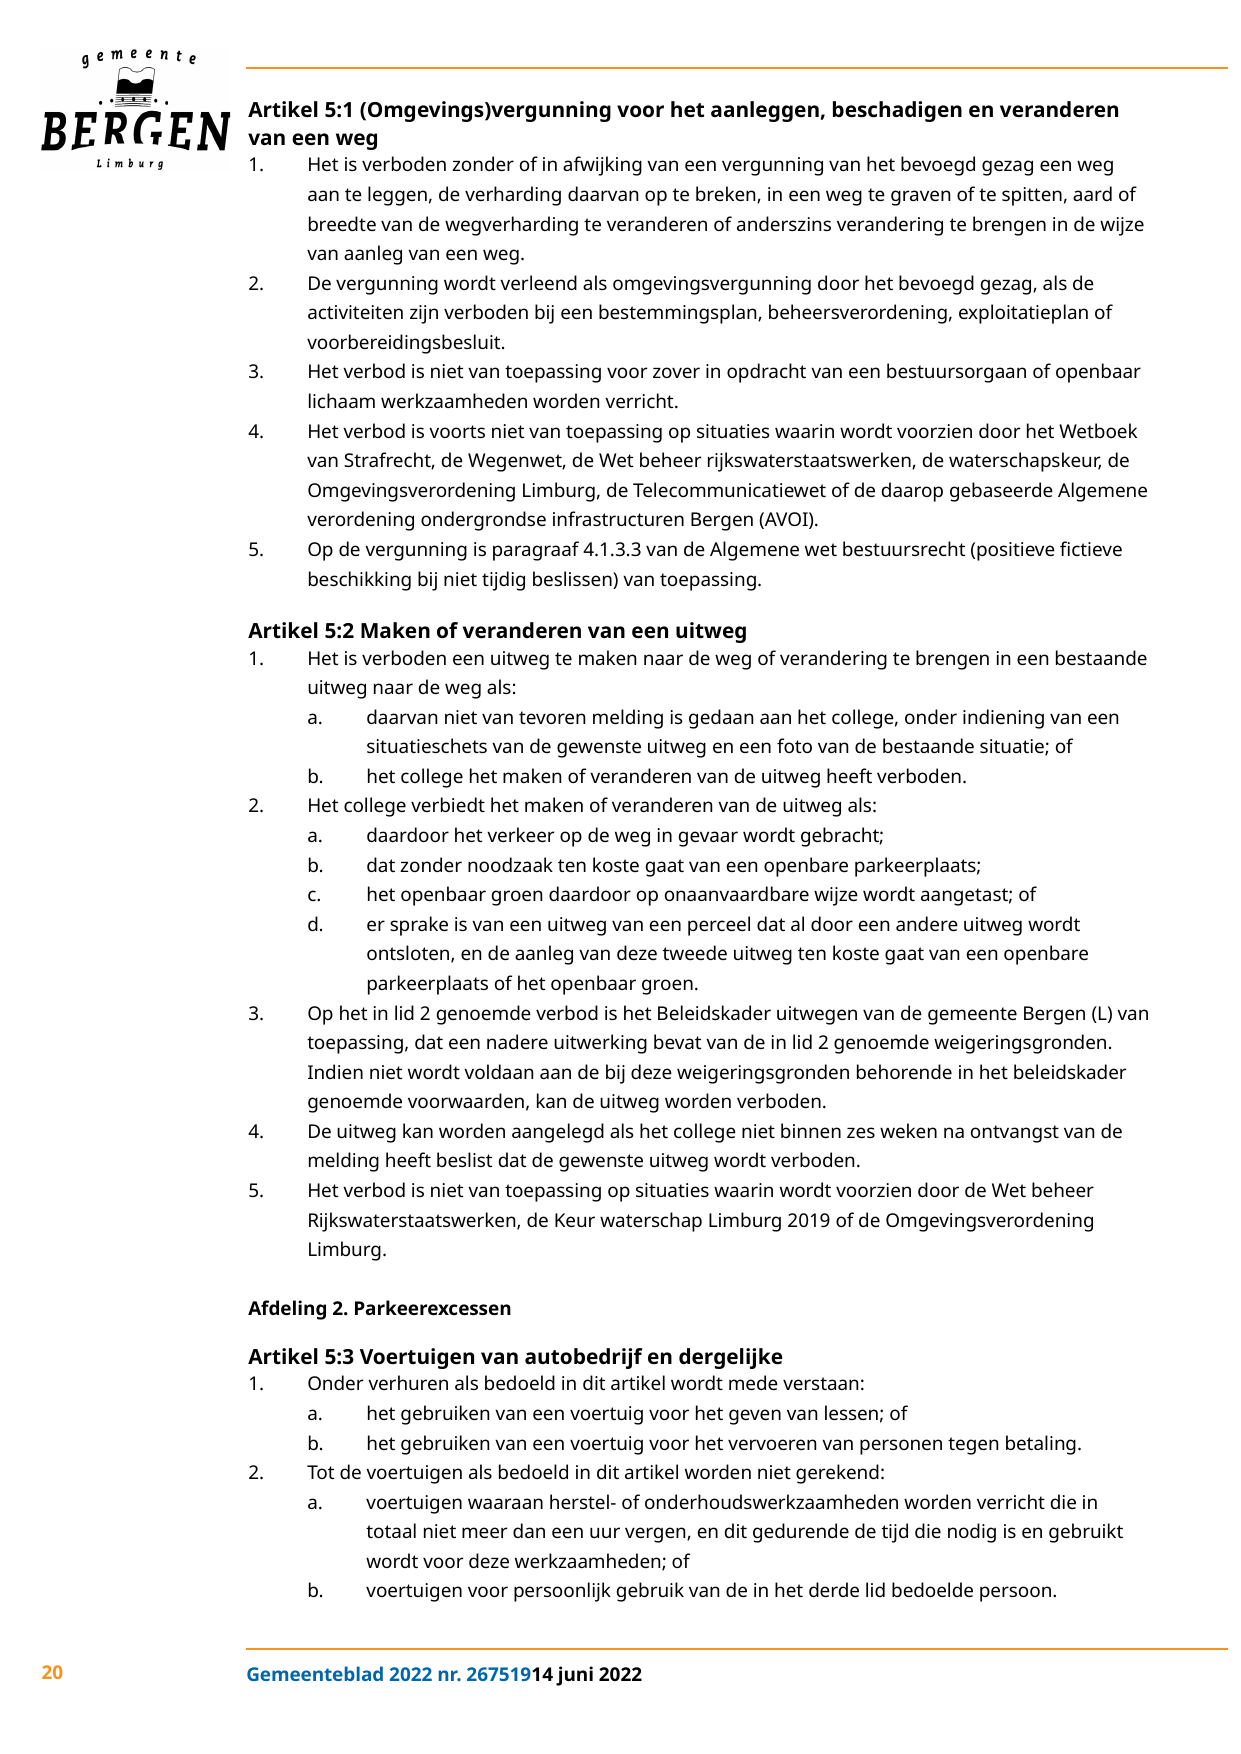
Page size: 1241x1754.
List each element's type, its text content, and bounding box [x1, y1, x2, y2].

picture [41, 47, 231, 172]
list voertuigen voor persoonlijk gebruik van de in het derde lid bedoelde persoon. [307, 1578, 1152, 1603]
list Het college verbiedt het maken of veranderen van de uitweg als: [248, 793, 1152, 818]
text Afdeling 2. Parkeerexcessen [248, 1296, 1152, 1321]
list Het is verboden een uitweg te maken naar de weg of verandering te brengen in een bestaande uitweg naar de weg als: [248, 645, 1152, 700]
list Tot de voertuigen als bedoeld in dit artikel worden niet gerekend: [248, 1459, 1152, 1485]
list het college het maken of veranderen van de uitweg heeft verboden. [307, 763, 1152, 789]
list het gebruiken van een voertuig voor het vervoeren van personen tegen betaling. [307, 1430, 1152, 1455]
list daarvan niet van tevoren melding is gedaan aan het college, onder indiening van een situatieschets van de gewenste uitweg en een foto van de bestaande situatie; of [307, 704, 1152, 759]
list Het is verboden zonder of in afwijking van een vergunning van het bevoegd gezag een weg aan te leggen, de verharding daarvan op te breken, in een weg te graven of te spitten, aard of breedte van de wegverharding te veranderen of anderszins verandering te brengen in de wijze van aanleg van een weg. [248, 152, 1152, 266]
list het openbaar groen daardoor op onaanvaardbare wijze wordt aangetast; of [307, 881, 1152, 907]
list Het verbod is voorts niet van toepassing op situaties waarin wordt voorzien door het Wetboek van Strafrecht, de Wegenwet, de Wet beheer rijkswaterstaatswerken, de waterschapskeur, de Omgevingsverordening Limburg, de Telecommunicatiewet of de daarop gebaseerde Algemene verordening ondergrondse infrastructuren Bergen (AVOI). [248, 418, 1152, 532]
list Het verbod is niet van toepassing op situaties waarin wordt voorzien door de Wet beheer Rijkswaterstaatswerken, de Keur waterschap Limburg 2019 of de Omgevingsverordening Limburg. [248, 1177, 1152, 1262]
list De uitweg kan worden aangelegd als het college niet binnen zes weken na ontvangst van de melding heeft beslist dat de gewenste uitweg wordt verboden. [248, 1118, 1152, 1173]
list dat zonder noodzaak ten koste gaat van een openbare parkeerplaats; [307, 852, 1152, 877]
text Artikel 5:1 (Omgevings)vergunning voor het aanleggen, beschadigen en veranderen van een weg [248, 95, 1152, 152]
list het gebruiken van een voertuig voor het geven van lessen; of [307, 1400, 1152, 1426]
list Het verbod is niet van toepassing voor zover in opdracht van een bestuursorgaan of openbaar lichaam werkzaamheden worden verricht. [248, 359, 1152, 414]
list Onder verhuren als bedoeld in dit artikel wordt mede verstaan: [248, 1371, 1152, 1396]
list Op het in lid 2 genoemde verbod is het Beleidskader uitwegen van de gemeente Bergen (L) van toepassing, dat een nadere uitwerking bevat van de in lid 2 genoemde weigeringsgronden. Indien niet wordt voldaan aan de bij deze weigeringsgronden behorende in het beleidskader genoemde voorwaarden, kan de uitweg worden verboden. [248, 1000, 1152, 1114]
text Artikel 5:2 Maken of veranderen van een uitweg [248, 616, 1152, 645]
list voertuigen waaraan herstel- of onderhoudswerkzaamheden worden verricht die in totaal niet meer dan een uur vergen, en dit gedurende de tijd die nodig is en gebruikt wordt voor deze werkzaamheden; of [307, 1489, 1152, 1574]
list er sprake is van een uitweg van een perceel dat al door een andere uitweg wordt ontsloten, en de aanleg van deze tweede uitweg ten koste gaat van een openbare parkeerplaats of het openbaar groen. [307, 911, 1152, 996]
list daardoor het verkeer op de weg in gevaar wordt gebracht; [307, 822, 1152, 848]
text Artikel 5:3 Voertuigen van autobedrijf en dergelijke [248, 1342, 1152, 1371]
list Op de vergunning is paragraaf 4.1.3.3 van de Algemene wet bestuursrecht (positieve fictieve beschikking bij niet tijdig beslissen) van toepassing. [248, 536, 1152, 592]
list De vergunning wordt verleend als omgevingsvergunning door het bevoegd gezag, als de activiteiten zijn verboden bij een bestemmingsplan, beheersverordening, exploitatieplan of voorbereidingsbesluit. [248, 270, 1152, 355]
